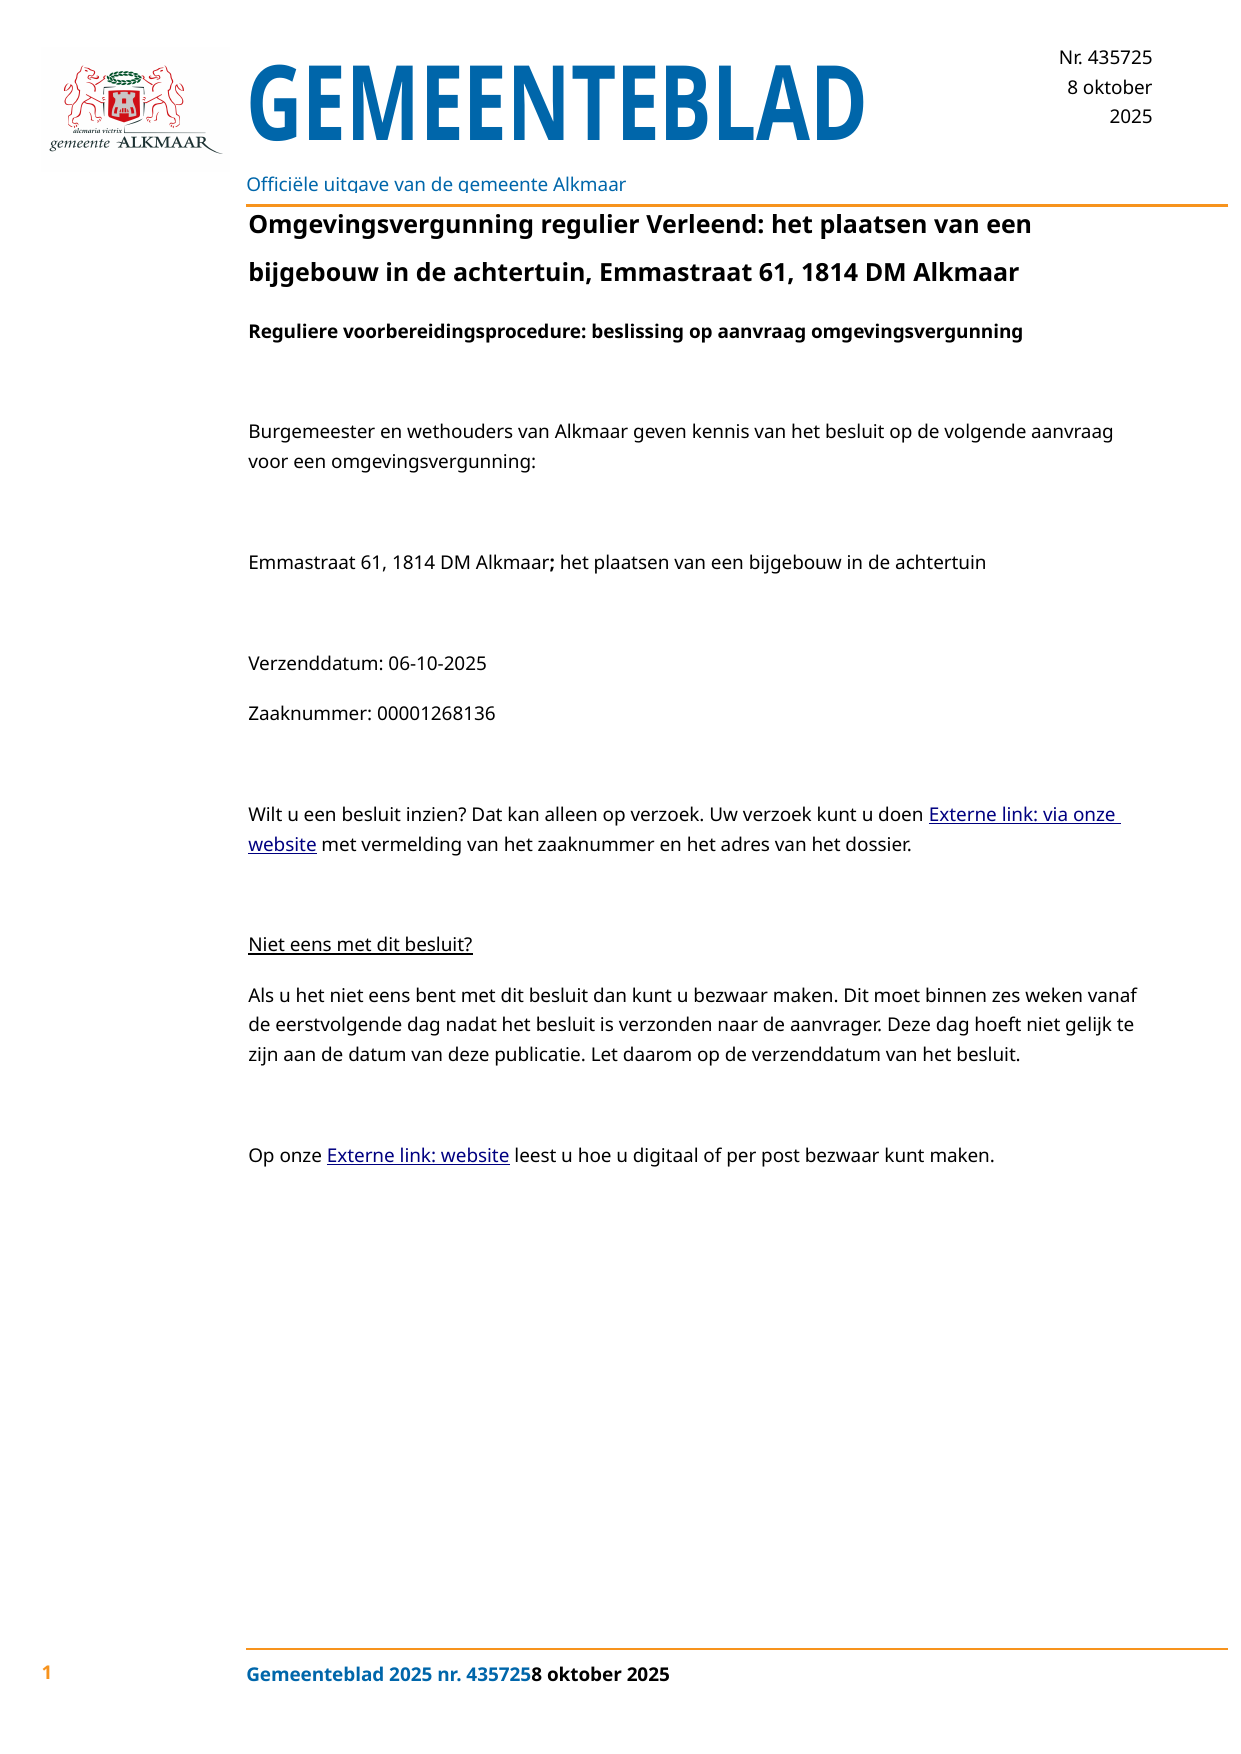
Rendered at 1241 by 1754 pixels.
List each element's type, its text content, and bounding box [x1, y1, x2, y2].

text Reguliere voorbereidingsprocedure: beslissing op aanvraag omgevingsvergunning [248, 318, 1152, 344]
text Als u het niet eens bent met dit besluit dan kunt u bezwaar maken. Dit moet binnen zes weken vanaf de eerstvolgende dag nadat het besluit is verzonden naar de aanvrager. Deze dag hoeft niet gelijk te zijn aan de datum van deze publicatie. Let daarom op de verzenddatum van het besluit. [248, 982, 1152, 1067]
text Wilt u een besluit inzien? Dat kan alleen op verzoek. Uw verzoek kunt u doen Externe link: via onze website met vermelding van het zaaknummer en het adres van het dossier. [248, 801, 1152, 857]
text Burgemeester en wethouders van Alkmaar geven kennis van het besluit op de volgende aanvraag voor een omgevingsvergunning: [248, 419, 1152, 474]
text Emmastraat 61, 1814 DM Alkmaar; het plaatsen van een bijgebouw in de achtertuin [248, 549, 1152, 575]
text Zaaknummer: 00001268136 [248, 700, 1152, 726]
text Omgevingsvergunning regulier Verleend: het plaatsen van een bijgebouw in de achtertuin, Emmastraat 61, 1814 DM Alkmaar [248, 207, 1152, 288]
text Op onze Externe link: website leest u hoe u digitaal of per post bezwaar kunt maken. [248, 1142, 1152, 1168]
picture [41, 47, 231, 172]
text Verzenddatum: 06-10-2025 [248, 650, 1152, 676]
text Niet eens met dit besluit? [248, 932, 1152, 957]
